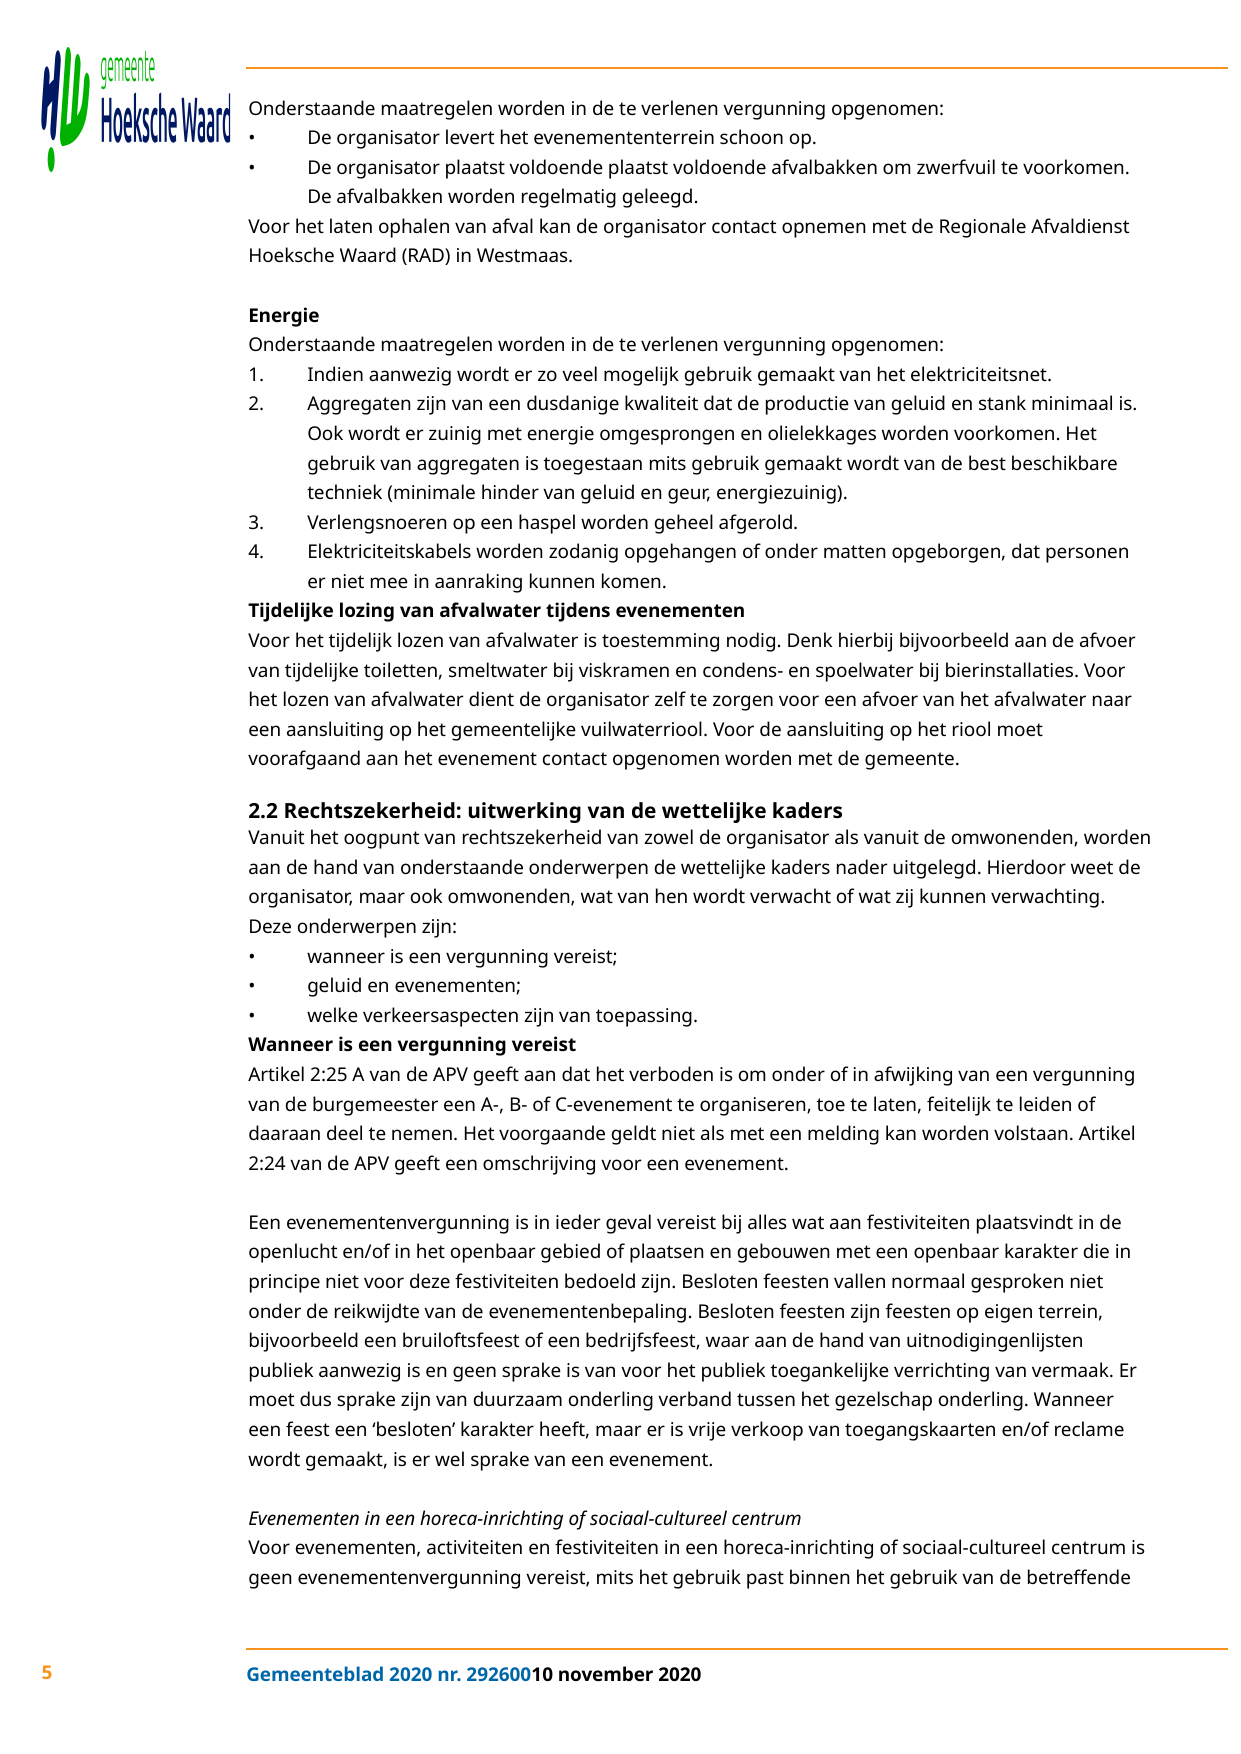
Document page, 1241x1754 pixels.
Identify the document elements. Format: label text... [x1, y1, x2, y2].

list De organisator plaatst voldoende plaatst voldoende afvalbakken om zwerfvuil te voorkomen. De afvalbakken worden regelmatig geleegd. [248, 154, 1152, 209]
text Onderstaande maatregelen worden in de te verlenen vergunning opgenomen: [248, 331, 1152, 357]
text Onderstaande maatregelen worden in de te verlenen vergunning opgenomen: [248, 95, 1152, 121]
text Energie [248, 302, 1152, 328]
list Aggregaten zijn van een dusdanige kwaliteit dat de productie van geluid en stank minimaal is. Ook wordt er zuinig met energie omgesprongen en olielekkages worden voorkomen. Het gebruik van aggregaten is toegestaan mits gebruik gemaakt wordt van de best beschikbare techniek (minimale hinder van geluid en geur, energiezuinig). [248, 391, 1152, 505]
text Deze onderwerpen zijn: [248, 913, 1152, 939]
picture [41, 47, 231, 172]
list De organisator levert het evenemententerrein schoon op. [248, 124, 1152, 150]
text Een evenementenvergunning is in ieder geval vereist bij alles wat aan festiviteiten plaatsvindt in de openlucht en/of in het openbaar gebied of plaatsen en gebouwen met een openbaar karakter die in principe niet voor deze festiviteiten bedoeld zijn. Besloten feesten vallen normaal gesproken niet onder de reikwijdte van de evenementenbepaling. Besloten feesten zijn feesten op eigen terrein, bijvoorbeeld een bruiloftsfeest of een bedrijfsfeest, waar aan de hand van uitnodigingenlijsten publiek aanwezig is en geen sprake is van voor het publiek toegankelijke verrichting van vermaak. Er moet dus sprake zijn van duurzaam onderling verband tussen het gezelschap onderling. Wanneer een feest een ‘besloten’ karakter heeft, maar er is vrije verkoop van toegangskaarten en/of reclame wordt gemaakt, is er wel sprake van een evenement. [248, 1209, 1152, 1471]
text Voor het tijdelijk lozen van afvalwater is toestemming nodig. Denk hierbij bijvoorbeeld aan de afvoer van tijdelijke toiletten, smeltwater bij viskramen en condens- en spoelwater bij bierinstallaties. Voor het lozen van afvalwater dient de organisator zelf te zorgen voor een afvoer van het afvalwater naar een aansluiting op het gemeentelijke vuilwaterriool. Voor de aansluiting op het riool moet voorafgaand aan het evenement contact opgenomen worden met de gemeente. [248, 627, 1152, 771]
list welke verkeersaspecten zijn van toepassing. [248, 1002, 1152, 1028]
text Evenementen in een horeca-inrichting of sociaal-cultureel centrum [248, 1505, 1152, 1531]
text Tijdelijke lozing van afvalwater tijdens evenementen [248, 598, 1152, 623]
list Indien aanwezig wordt er zo veel mogelijk gebruik gemaakt van het elektriciteitsnet. [248, 361, 1152, 387]
text Vanuit het oogpunt van rechtszekerheid van zowel de organisator als vanuit de omwonenden, worden aan de hand van onderstaande onderwerpen de wettelijke kaders nader uitgelegd. Hierdoor weet de organisator, maar ook omwonenden, wat van hen wordt verwacht of wat zij kunnen verwachting. [248, 824, 1152, 909]
text Voor het laten ophalen van afval kan de organisator contact opnemen met de Regionale Afvaldienst Hoeksche Waard (RAD) in Westmaas. [248, 213, 1152, 268]
list geluid en evenementen; [248, 972, 1152, 998]
text Artikel 2:25 A van de APV geeft aan dat het verboden is om onder of in afwijking van een vergunning van de burgemeester een A-, B- of C-evenement te organiseren, toe te laten, feitelijk te leiden of daaraan deel te nemen. Het voorgaande geldt niet als met een melding kan worden volstaan. Artikel 2:24 van de APV geeft een omschrijving voor een evenement. [248, 1061, 1152, 1176]
text 2.2 Rechtszekerheid: uitwerking van de wettelijke kaders [248, 796, 1152, 824]
list Elektriciteitskabels worden zodanig opgehangen of onder matten opgeborgen, dat personen er niet mee in aanraking kunnen komen. [248, 538, 1152, 594]
text Voor evenementen, activiteiten en festiviteiten in een horeca-inrichting of sociaal-cultureel centrum is geen evenementenvergunning vereist, mits het gebruik past binnen het gebruik van de betreffende [248, 1534, 1152, 1590]
list wanneer is een vergunning vereist; [248, 943, 1152, 968]
text Wanneer is een vergunning vereist [248, 1032, 1152, 1057]
list Verlengsnoeren op een haspel worden geheel afgerold. [248, 509, 1152, 535]
